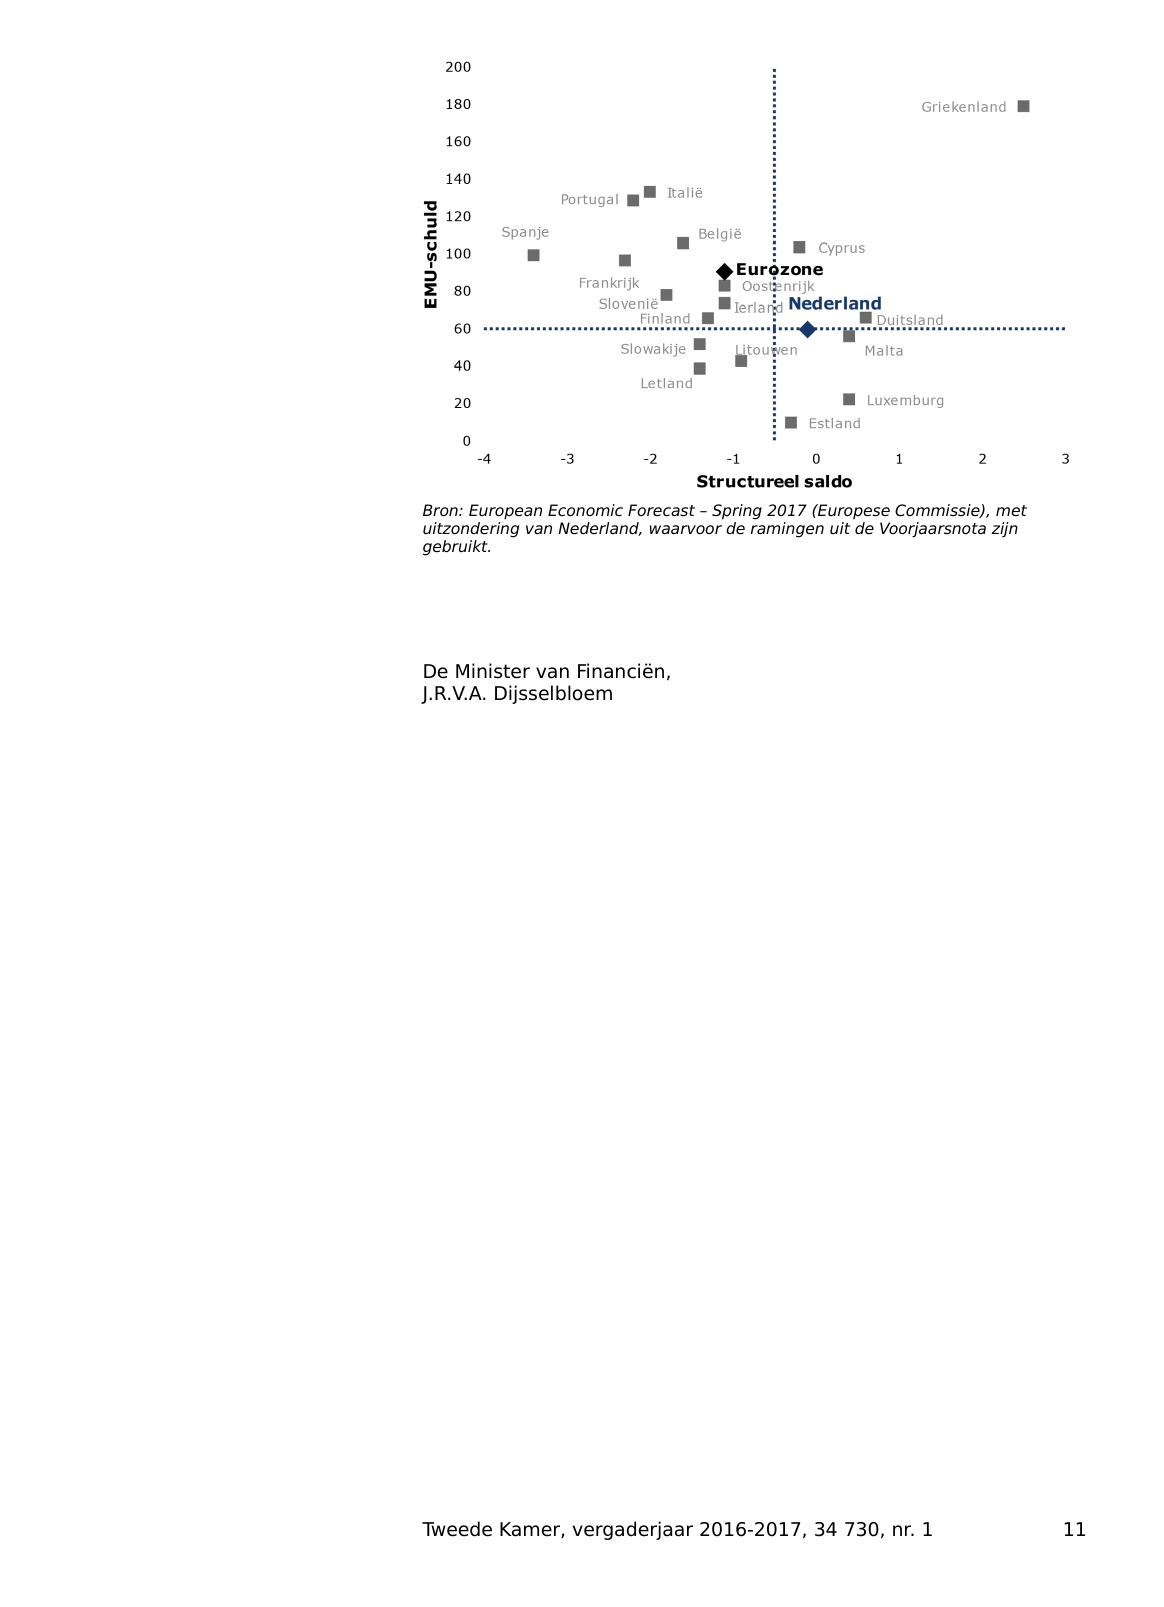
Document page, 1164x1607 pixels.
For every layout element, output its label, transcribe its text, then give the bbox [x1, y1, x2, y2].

picture [422, 59, 1072, 491]
text De Minister van Financiën, J.R.V.A. Dijsselbloem [422, 661, 1087, 705]
text Bron: European Economic Forecast – Spring 2017 (Europese Commissie), met uitzondering van Nederland, waarvoor de ramingen uit de Voorjaarsnota zijn gebruikt. [422, 502, 1072, 556]
